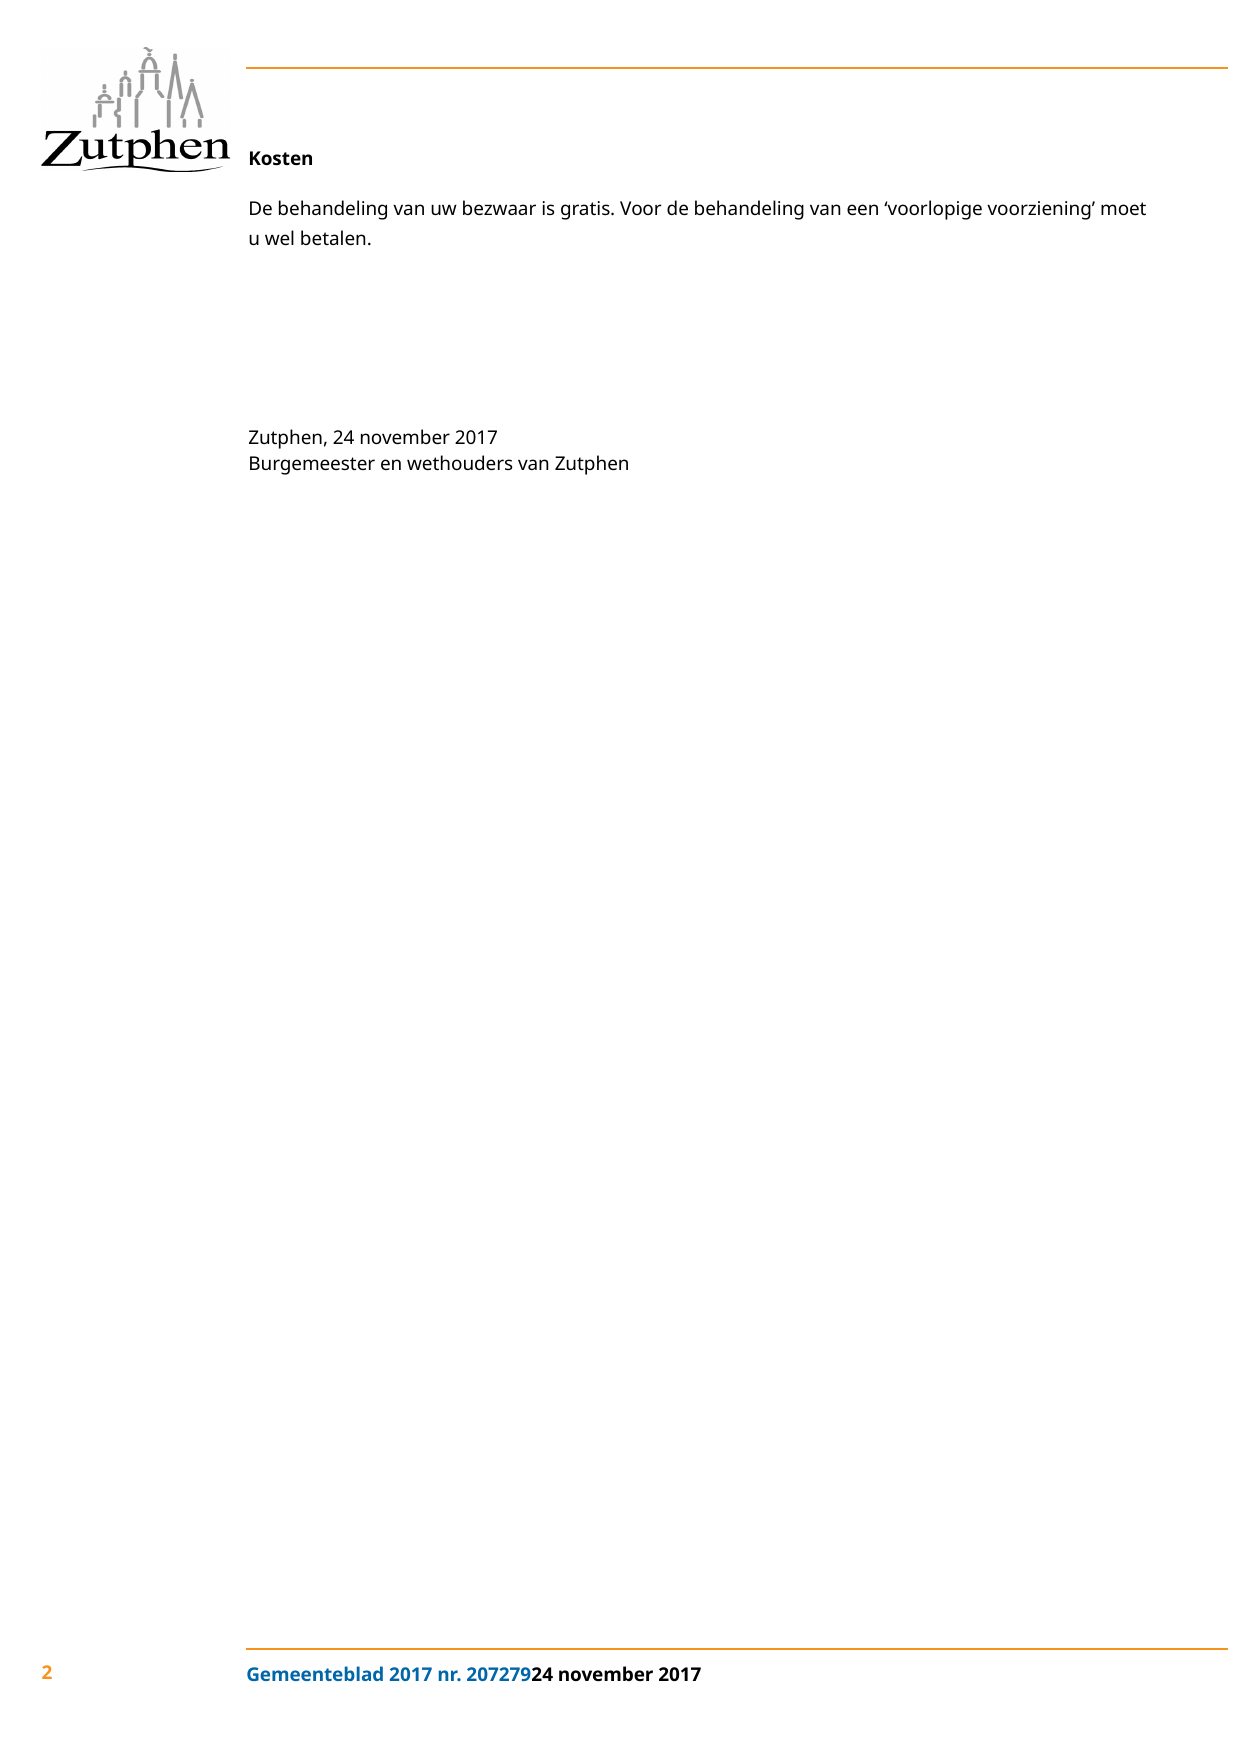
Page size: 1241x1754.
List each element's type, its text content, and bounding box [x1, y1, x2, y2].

text Kosten [248, 145, 1152, 171]
text Burgemeester en wethouders van Zutphen [248, 450, 1152, 476]
text Zutphen, 24 november 2017 [248, 424, 1152, 450]
text De behandeling van uw bezwaar is gratis. Voor de behandeling van een ‘voorlopige voorziening’ moet u wel betalen. [248, 196, 1152, 251]
picture [41, 47, 231, 172]
